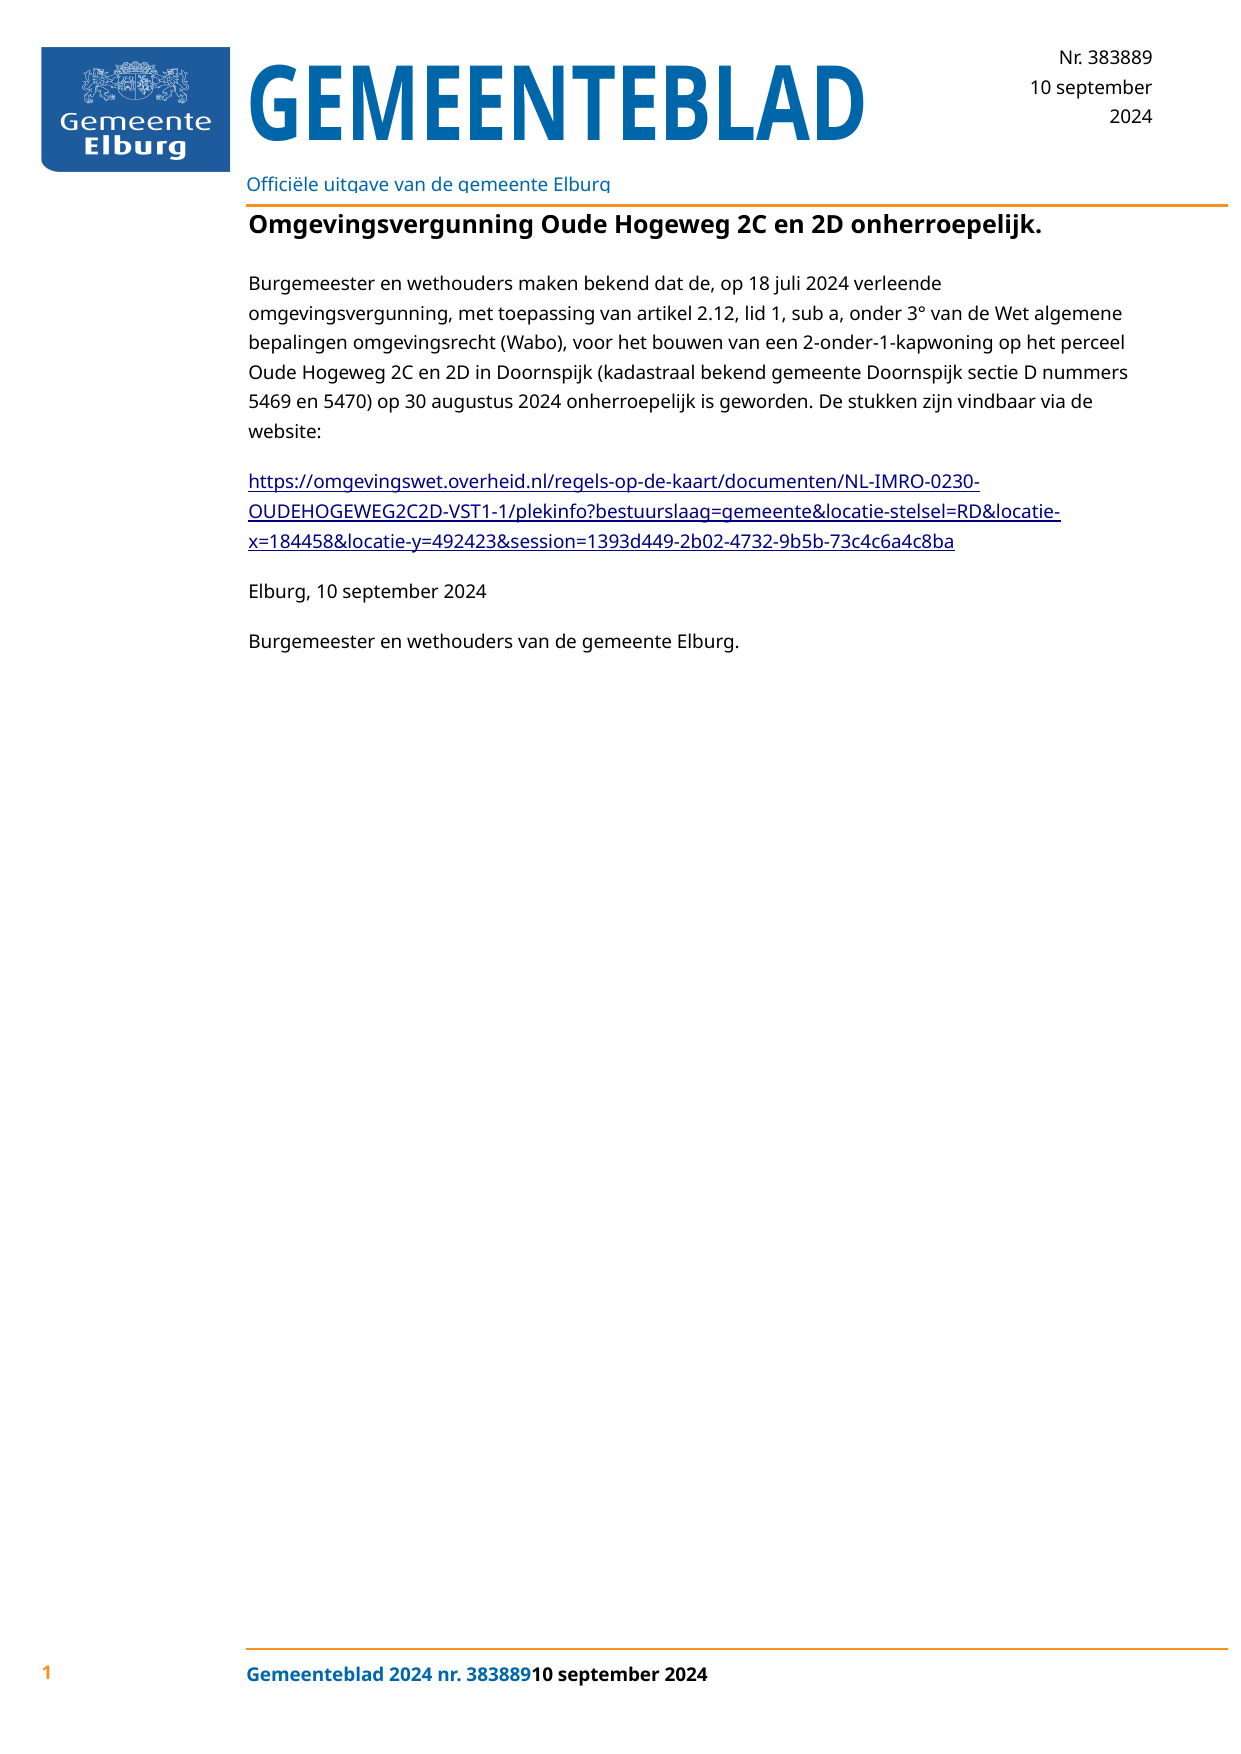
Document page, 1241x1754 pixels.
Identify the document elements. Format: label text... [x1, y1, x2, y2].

text Burgemeester en wethouders maken bekend dat de, op 18 juli 2024 verleende omgevingsvergunning, met toepassing van artikel 2.12, lid 1, sub a, onder 3° van de Wet algemene bepalingen omgevingsrecht (Wabo), voor het bouwen van een 2-onder-1-kapwoning op het perceel Oude Hogeweg 2C en 2D in Doornspijk (kadastraal bekend gemeente Doornspijk sectie D nummers 5469 en 5470) op 30 augustus 2024 onherroepelijk is geworden. De stukken zijn vindbaar via de website: [248, 270, 1152, 444]
picture [41, 47, 231, 172]
text https://omgevingswet.overheid.nl/regels-op-de-kaart/documenten/NL-IMRO-0230-OUDEHOGEWEG2C2D-VST1-1/plekinfo?bestuurslaag=gemeente&locatie-stelsel=RD&locatie-x=184458&locatie-y=492423&session=1393d449-2b02-4732-9b5b-73c4c6a4c8ba [248, 469, 1152, 553]
text Burgemeester en wethouders van de gemeente Elburg. [248, 629, 1152, 654]
text Omgevingsvergunning Oude Hogeweg 2C en 2D onherroepelijk. [248, 207, 1152, 241]
text Elburg, 10 september 2024 [248, 578, 1152, 604]
